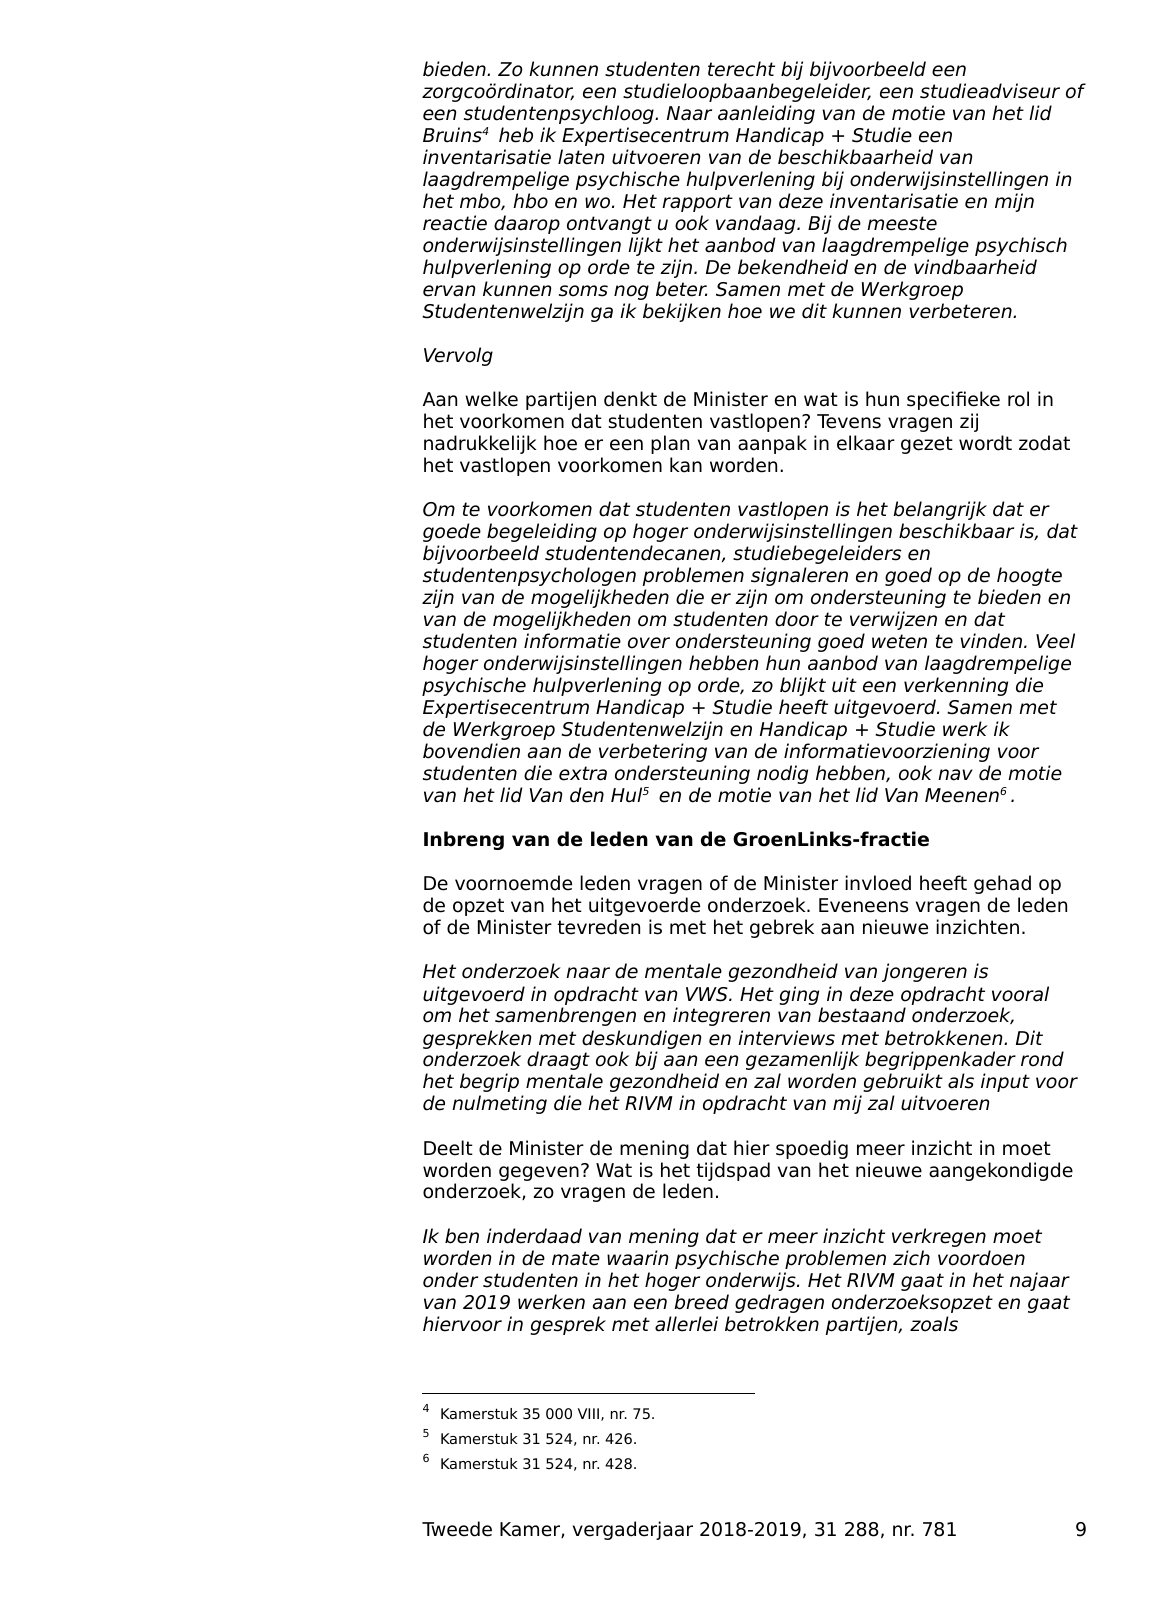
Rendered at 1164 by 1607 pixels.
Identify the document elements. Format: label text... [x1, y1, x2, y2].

text Kamerstuk 31 524, nr. 426. [422, 1427, 1087, 1449]
text Ik ben inderdaad van mening dat er meer inzicht verkregen moet worden in de mate waarin psychische problemen zich voordoen onder studenten in het hoger onderwijs. Het RIVM gaat in het najaar van 2019 werken aan een breed gedragen onderzoeksopzet en gaat hiervoor in gesprek met allerlei betrokken partijen, zoals [422, 1226, 1087, 1336]
text bieden. Zo kunnen studenten terecht bij bijvoorbeeld een zorgcoördinator, een studieloopbaanbegeleider, een studieadviseur of een studentenpsychloog. Naar aanleiding van de motie van het lid Bruins heb ik Expertisecentrum Handicap + Studie een inventarisatie laten uitvoeren van de beschikbaarheid van laagdrempelige psychische hulpverlening bij onderwijsinstellingen in het mbo, hbo en wo. Het rapport van deze inventarisatie en mijn reactie daarop ontvangt u ook vandaag. Bij de meeste onderwijsinstellingen lijkt het aanbod van laagdrempelige psychisch hulpverlening op orde te zijn. De bekendheid en de vindbaarheid ervan kunnen soms nog beter. Samen met de Werkgroep Studentenwelzijn ga ik bekijken hoe we dit kunnen verbeteren. [422, 59, 1087, 323]
subtitle Vervolg [422, 345, 1087, 367]
text Het onderzoek naar de mentale gezondheid van jongeren is uitgevoerd in opdracht van VWS. Het ging in deze opdracht vooral om het samenbrengen en integreren van bestaand onderzoek, gesprekken met deskundigen en interviews met betrokkenen. Dit onderzoek draagt ook bij aan een gezamenlijk begrippenkader rond het begrip mentale gezondheid en zal worden gebruikt als input voor de nulmeting die het RIVM in opdracht van mij zal uitvoeren [422, 961, 1087, 1115]
text De voornoemde leden vragen of de Minister invloed heeft gehad op de opzet van het uitgevoerde onderzoek. Eveneens vragen de leden of de Minister tevreden is met het gebrek aan nieuwe inzichten. [422, 873, 1087, 939]
text Kamerstuk 31 524, nr. 428. [422, 1452, 1087, 1474]
text Kamerstuk 35 000 VIII, nr. 75. [422, 1402, 1087, 1424]
text Aan welke partijen denkt de Minister en wat is hun specifieke rol in het voorkomen dat studenten vastlopen? Tevens vragen zij nadrukkelijk hoe er een plan van aanpak in elkaar gezet wordt zodat het vastlopen voorkomen kan worden. [422, 389, 1087, 477]
subtitle Inbreng van de leden van de GroenLinks-fractie [422, 829, 1087, 851]
text Deelt de Minister de mening dat hier spoedig meer inzicht in moet worden gegeven? Wat is het tijdspad van het nieuwe aangekondigde onderzoek, zo vragen de leden. [422, 1137, 1087, 1203]
text Om te voorkomen dat studenten vastlopen is het belangrijk dat er goede begeleiding op hoger onderwijsinstellingen beschikbaar is, dat bijvoorbeeld studentendecanen, studiebegeleiders en studentenpsychologen problemen signaleren en goed op de hoogte zijn van de mogelijkheden die er zijn om ondersteuning te bieden en van de mogelijkheden om studenten door te verwijzen en dat studenten informatie over ondersteuning goed weten te vinden. Veel hoger onderwijsinstellingen hebben hun aanbod van laagdrempelige psychische hulpverlening op orde, zo blijkt uit een verkenning die Expertisecentrum Handicap + Studie heeft uitgevoerd. Samen met de Werkgroep Studentenwelzijn en Handicap + Studie werk ik bovendien aan de verbetering van de informatievoorziening voor studenten die extra ondersteuning nodig hebben, ook nav de motie van het lid Van den Hul en de motie van het lid Van Meenen. [422, 499, 1087, 807]
